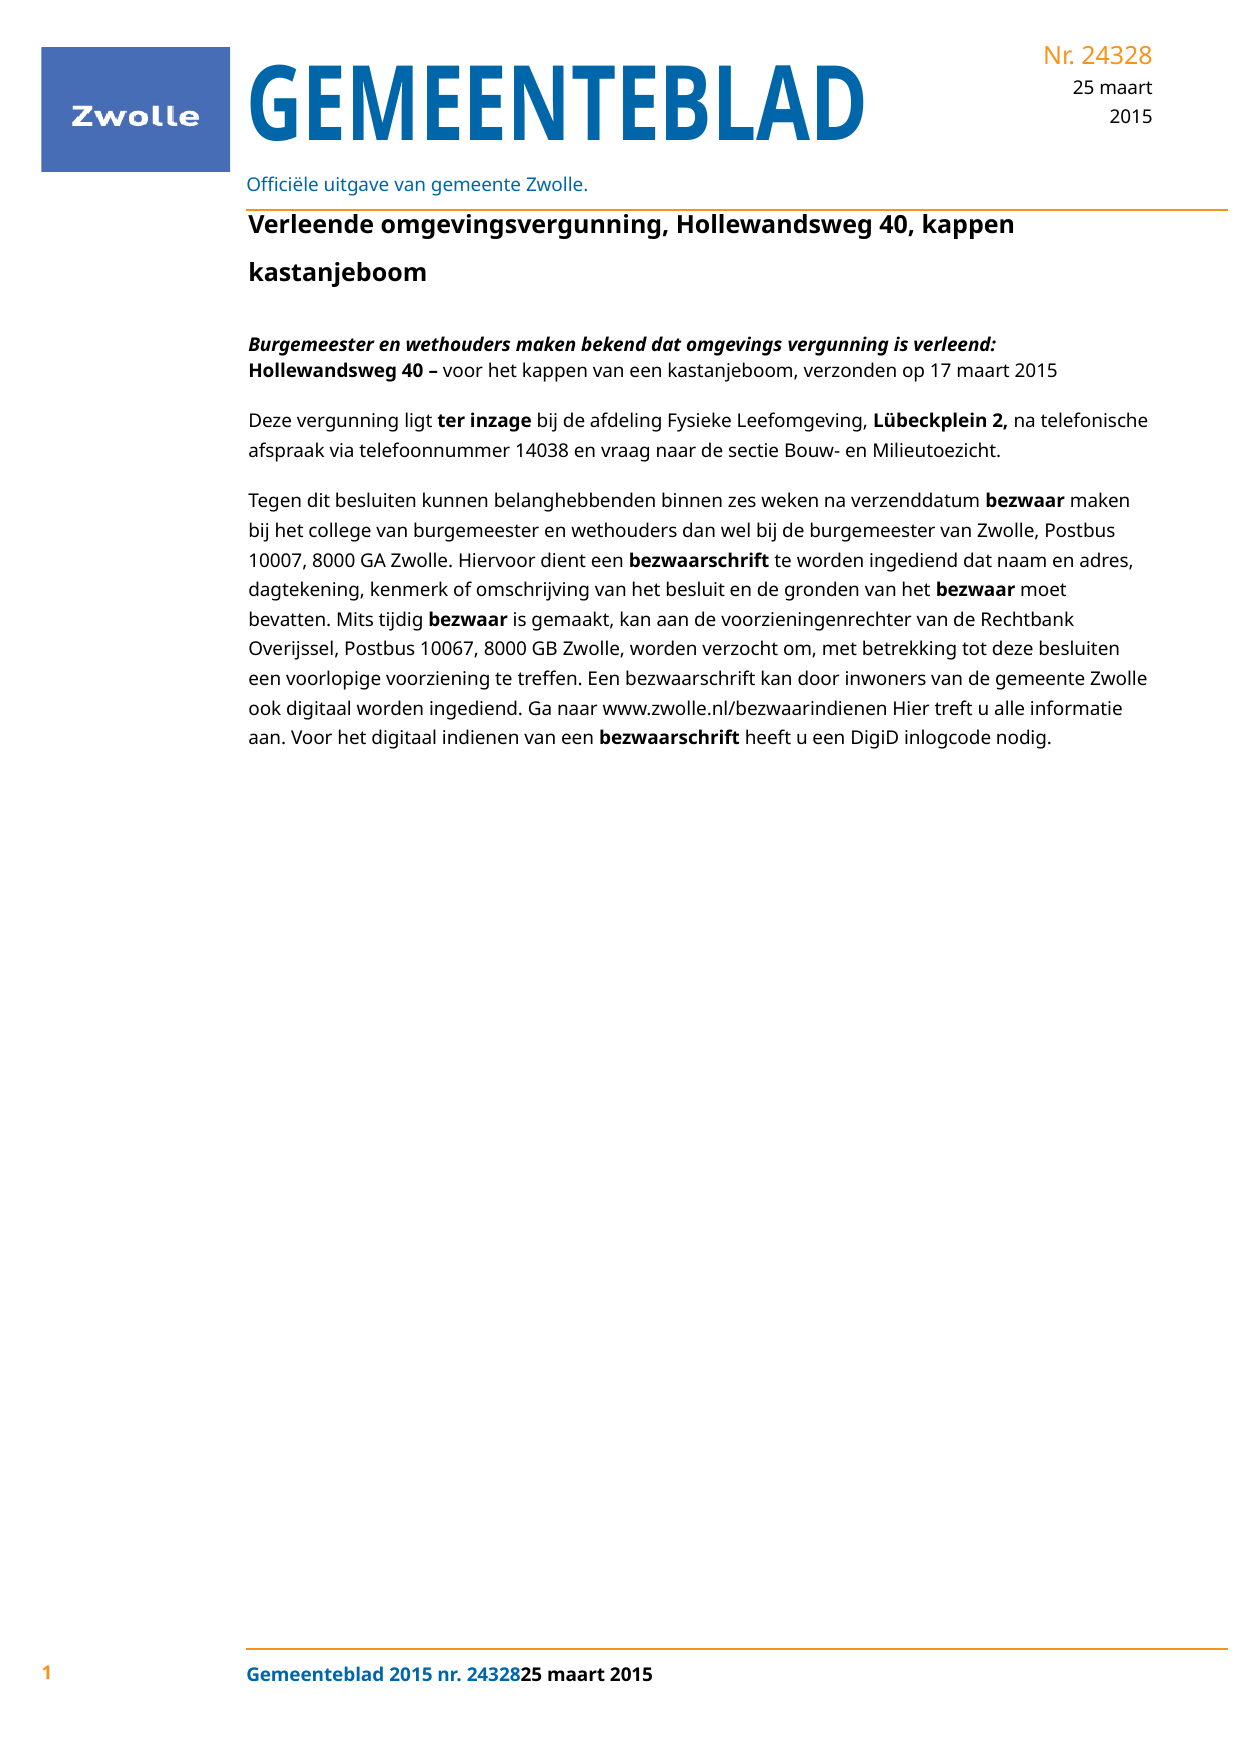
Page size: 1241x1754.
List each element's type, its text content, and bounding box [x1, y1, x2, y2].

text Burgemeester en wethouders maken bekend dat omgevings vergunning is verleend: [248, 331, 1152, 357]
text Hollewandsweg 40 – voor het kappen van een kastanjeboom, verzonden op 17 maart 2015 [248, 357, 1152, 383]
text Verleende omgevingsvergunning, Hollewandsweg 40, kappen kastanjeboom [248, 211, 1152, 288]
picture [41, 47, 231, 172]
text Tegen dit besluiten kunnen belanghebbenden binnen zes weken na verzenddatum bezwaar maken bij het college van burgemeester en wethouders dan wel bij de burgemeester van Zwolle, Postbus 10007, 8000 GA Zwolle. Hiervoor dient een bezwaarschrift te worden ingediend dat naam en adres, dagtekening, kenmerk of omschrijving van het besluit en de gronden van het bezwaar moet bevatten. Mits tijdig bezwaar is gemaakt, kan aan de voorzieningenrechter van de Rechtbank Overijssel, Postbus 10067, 8000 GB Zwolle, worden verzocht om, met betrekking tot deze besluiten een voorlopige voorziening te treffen. Een bezwaarschrift kan door inwoners van de gemeente Zwolle ook digitaal worden ingediend. Ga naar www.zwolle.nl/bezwaarindienen Hier treft u alle informatie aan. Voor het digitaal indienen van een bezwaarschrift heeft u een DigiD inlogcode nodig. [248, 488, 1152, 750]
text Deze vergunning ligt ter inzage bij de afdeling Fysieke Leefomgeving, Lübeckplein 2, na telefonische afspraak via telefoonnummer 14038 en vraag naar de sectie Bouw- en Milieutoezicht. [248, 408, 1152, 463]
